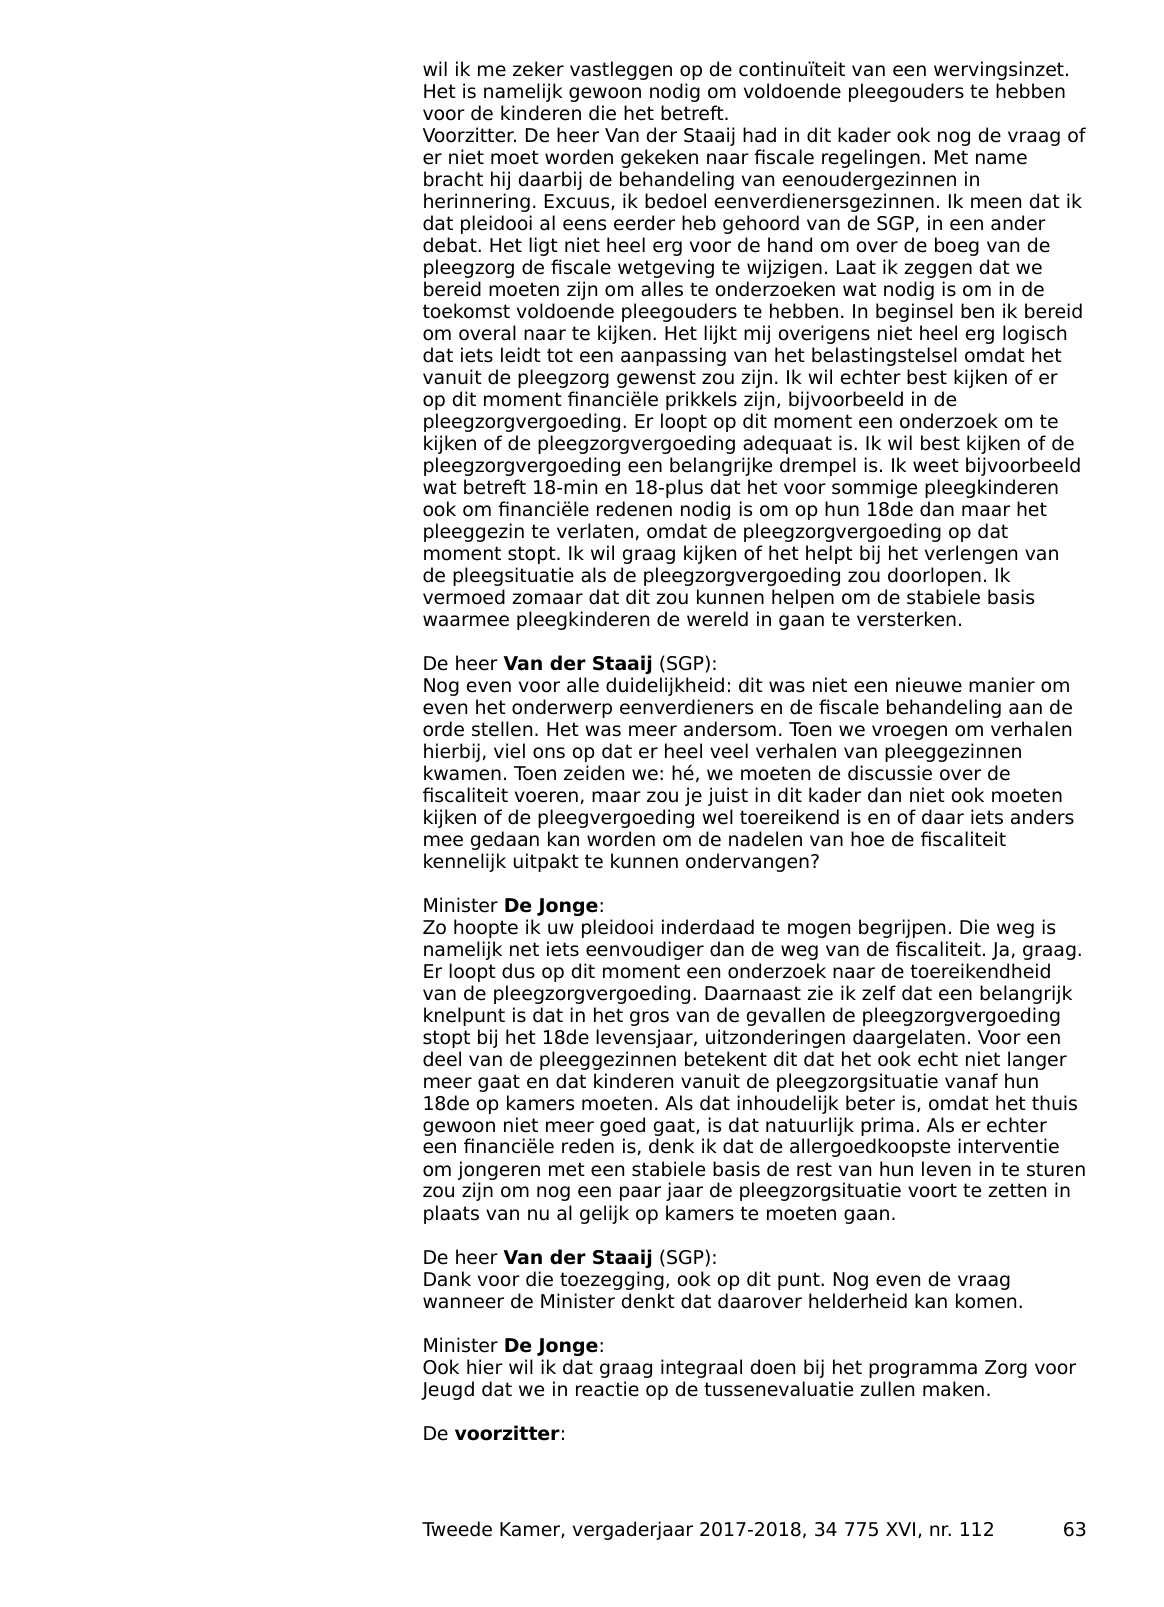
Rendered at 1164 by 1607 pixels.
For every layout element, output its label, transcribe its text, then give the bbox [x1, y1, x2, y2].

text Nog even voor alle duidelijkheid: dit was niet een nieuwe manier om even het onderwerp eenverdieners en de fiscale behandeling aan de orde stellen. Het was meer andersom. Toen we vroegen om verhalen hierbij, viel ons op dat er heel veel verhalen van pleeggezinnen kwamen. Toen zeiden we: hé, we moeten de discussie over de fiscaliteit voeren, maar zou je juist in dit kader dan niet ook moeten kijken of de pleegvergoeding wel toereikend is en of daar iets anders mee gedaan kan worden om de nadelen van hoe de fiscaliteit kennelijk uitpakt te kunnen ondervangen? [422, 675, 1087, 872]
text Dank voor die toezegging, ook op dit punt. Nog even de vraag wanneer de Minister denkt dat daarover helderheid kan komen. [422, 1268, 1087, 1312]
text De heer Van der Staaij (SGP): [422, 1247, 1087, 1268]
text Voorzitter. De heer Van der Staaij had in dit kader ook nog de vraag of er niet moet worden gekeken naar fiscale regelingen. Met name bracht hij daarbij de behandeling van eenoudergezinnen in herinnering. Excuus, ik bedoel eenverdienersgezinnen. Ik meen dat ik dat pleidooi al eens eerder heb gehoord van de SGP, in een ander debat. Het ligt niet heel erg voor de hand om over de boeg van de pleegzorg de fiscale wetgeving te wijzigen. Laat ik zeggen dat we bereid moeten zijn om alles te onderzoeken wat nodig is om in de toekomst voldoende pleegouders te hebben. In beginsel ben ik bereid om overal naar te kijken. Het lijkt mij overigens niet heel erg logisch dat iets leidt tot een aanpassing van het belastingstelsel omdat het vanuit de pleegzorg gewenst zou zijn. Ik wil echter best kijken of er op dit moment financiële prikkels zijn, bijvoorbeeld in de pleegzorgvergoeding. Er loopt op dit moment een onderzoek om te kijken of de pleegzorgvergoeding adequaat is. Ik wil best kijken of de pleegzorgvergoeding een belangrijke drempel is. Ik weet bijvoorbeeld wat betreft 18-min en 18-plus dat het voor sommige pleegkinderen ook om financiële redenen nodig is om op hun 18de dan maar het pleeggezin te verlaten, omdat de pleegzorgvergoeding op dat moment stopt. Ik wil graag kijken of het helpt bij het verlengen van de pleegsituatie als de pleegzorgvergoeding zou doorlopen. Ik vermoed zomaar dat dit zou kunnen helpen om de stabiele basis waarmee pleegkinderen de wereld in gaan te versterken. [422, 125, 1087, 631]
text Minister De Jonge: [422, 895, 1087, 917]
text Minister De Jonge: [422, 1335, 1087, 1357]
text Ook hier wil ik dat graag integraal doen bij het programma Zorg voor Jeugd dat we in reactie op de tussenevaluatie zullen maken. [422, 1357, 1087, 1401]
text Zo hoopte ik uw pleidooi inderdaad te mogen begrijpen. Die weg is namelijk net iets eenvoudiger dan de weg van de fiscaliteit. Ja, graag. Er loopt dus op dit moment een onderzoek naar de toereikendheid van de pleegzorgvergoeding. Daarnaast zie ik zelf dat een belangrijk knelpunt is dat in het gros van de gevallen de pleegzorgvergoeding stopt bij het 18de levensjaar, uitzonderingen daargelaten. Voor een deel van de pleeggezinnen betekent dit dat het ook echt niet langer meer gaat en dat kinderen vanuit de pleegzorgsituatie vanaf hun 18de op kamers moeten. Als dat inhoudelijk beter is, omdat het thuis gewoon niet meer goed gaat, is dat natuurlijk prima. Als er echter een financiële reden is, denk ik dat de allergoedkoopste interventie om jongeren met een stabiele basis de rest van hun leven in te sturen zou zijn om nog een paar jaar de pleegzorgsituatie voort te zetten in plaats van nu al gelijk op kamers te moeten gaan. [422, 917, 1087, 1224]
text wil ik me zeker vastleggen op de continuïteit van een wervingsinzet. Het is namelijk gewoon nodig om voldoende pleegouders te hebben voor de kinderen die het betreft. [422, 59, 1087, 125]
text De heer Van der Staaij (SGP): [422, 653, 1087, 675]
text De voorzitter: [422, 1423, 1087, 1445]
